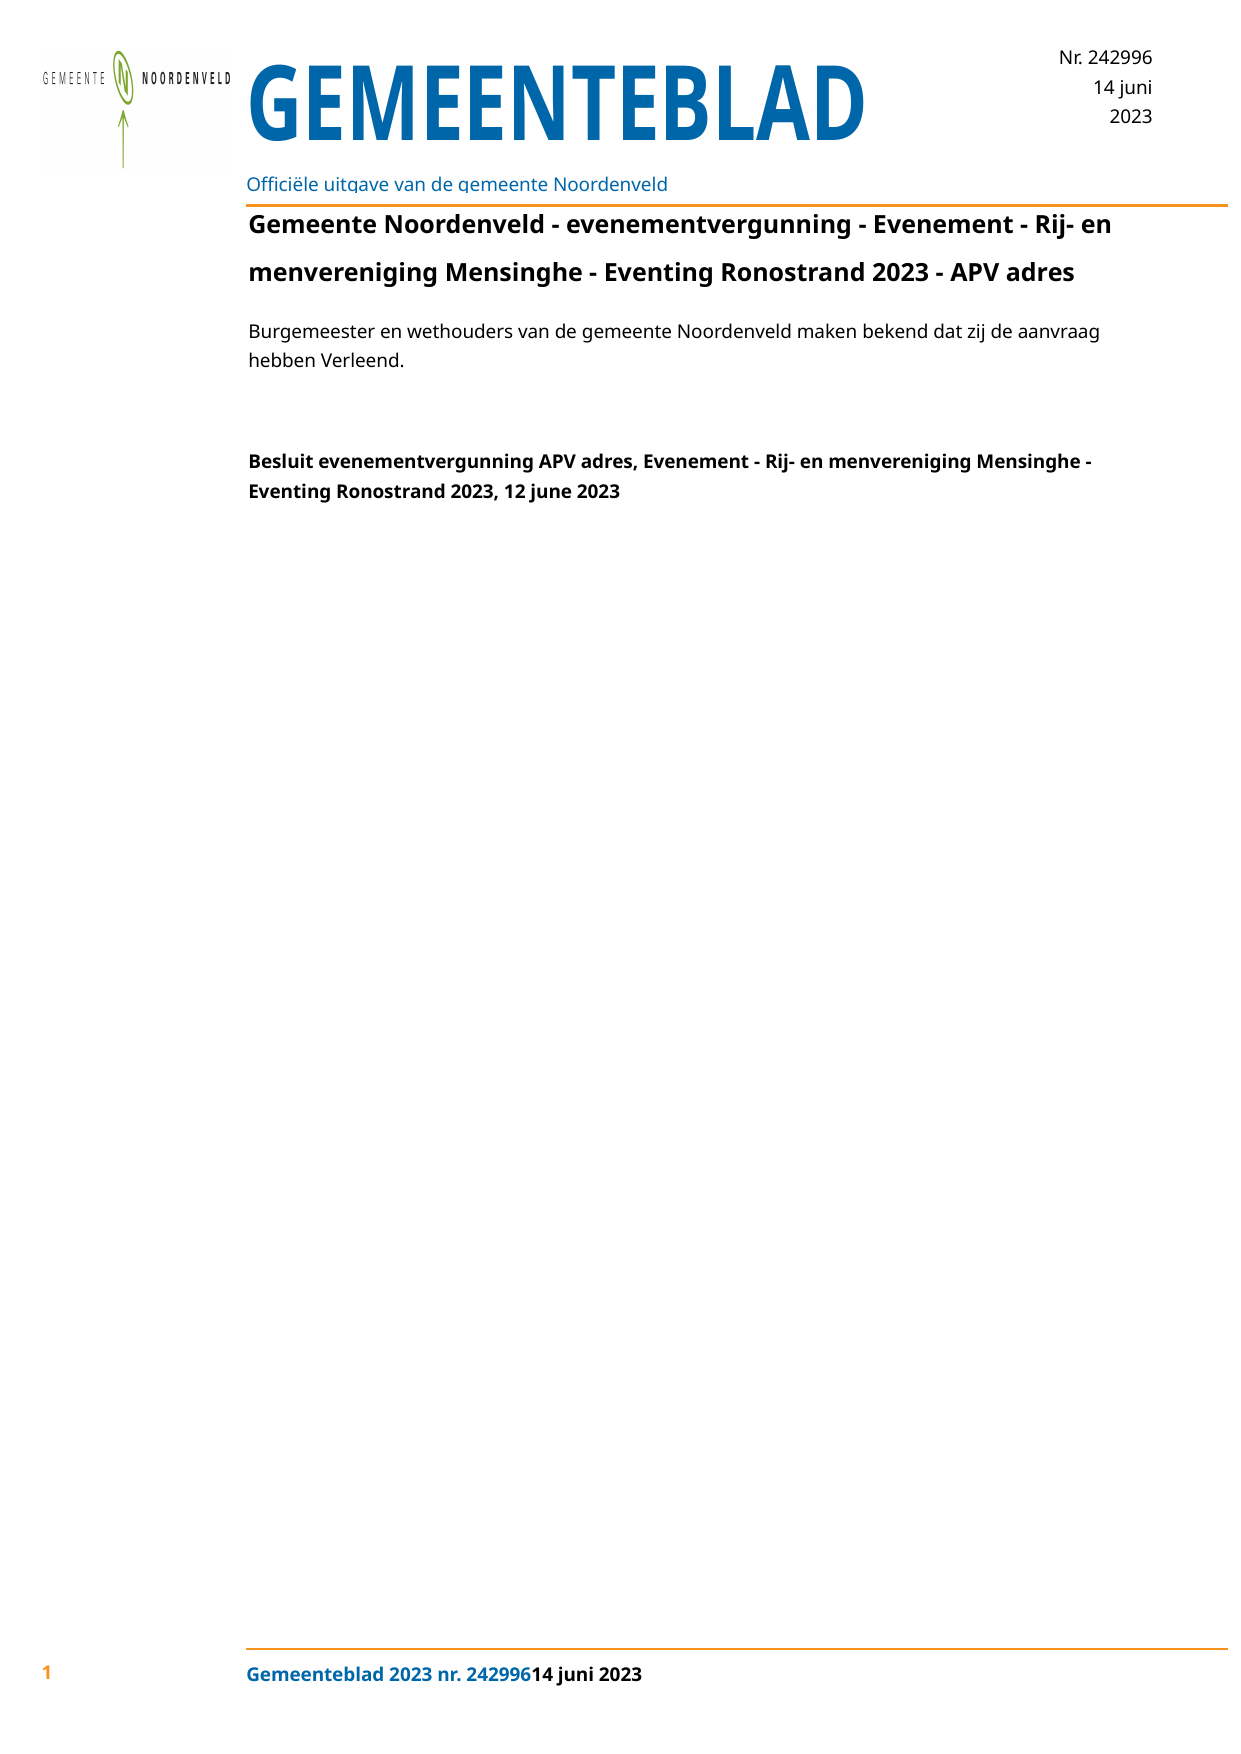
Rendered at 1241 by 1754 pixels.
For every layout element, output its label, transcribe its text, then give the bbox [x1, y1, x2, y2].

picture [41, 47, 231, 172]
text Burgemeester en wethouders van de gemeente Noordenveld maken bekend dat zij de aanvraag hebben Verleend. [248, 318, 1152, 373]
text Gemeente Noordenveld - evenementvergunning - Evenement - Rij- en menvereniging Mensinghe - Eventing Ronostrand 2023 - APV adres [248, 207, 1152, 288]
text Besluit evenementvergunning APV adres, Evenement - Rij- en menvereniging Mensinghe - Eventing Ronostrand 2023, 12 june 2023 [248, 448, 1152, 504]
